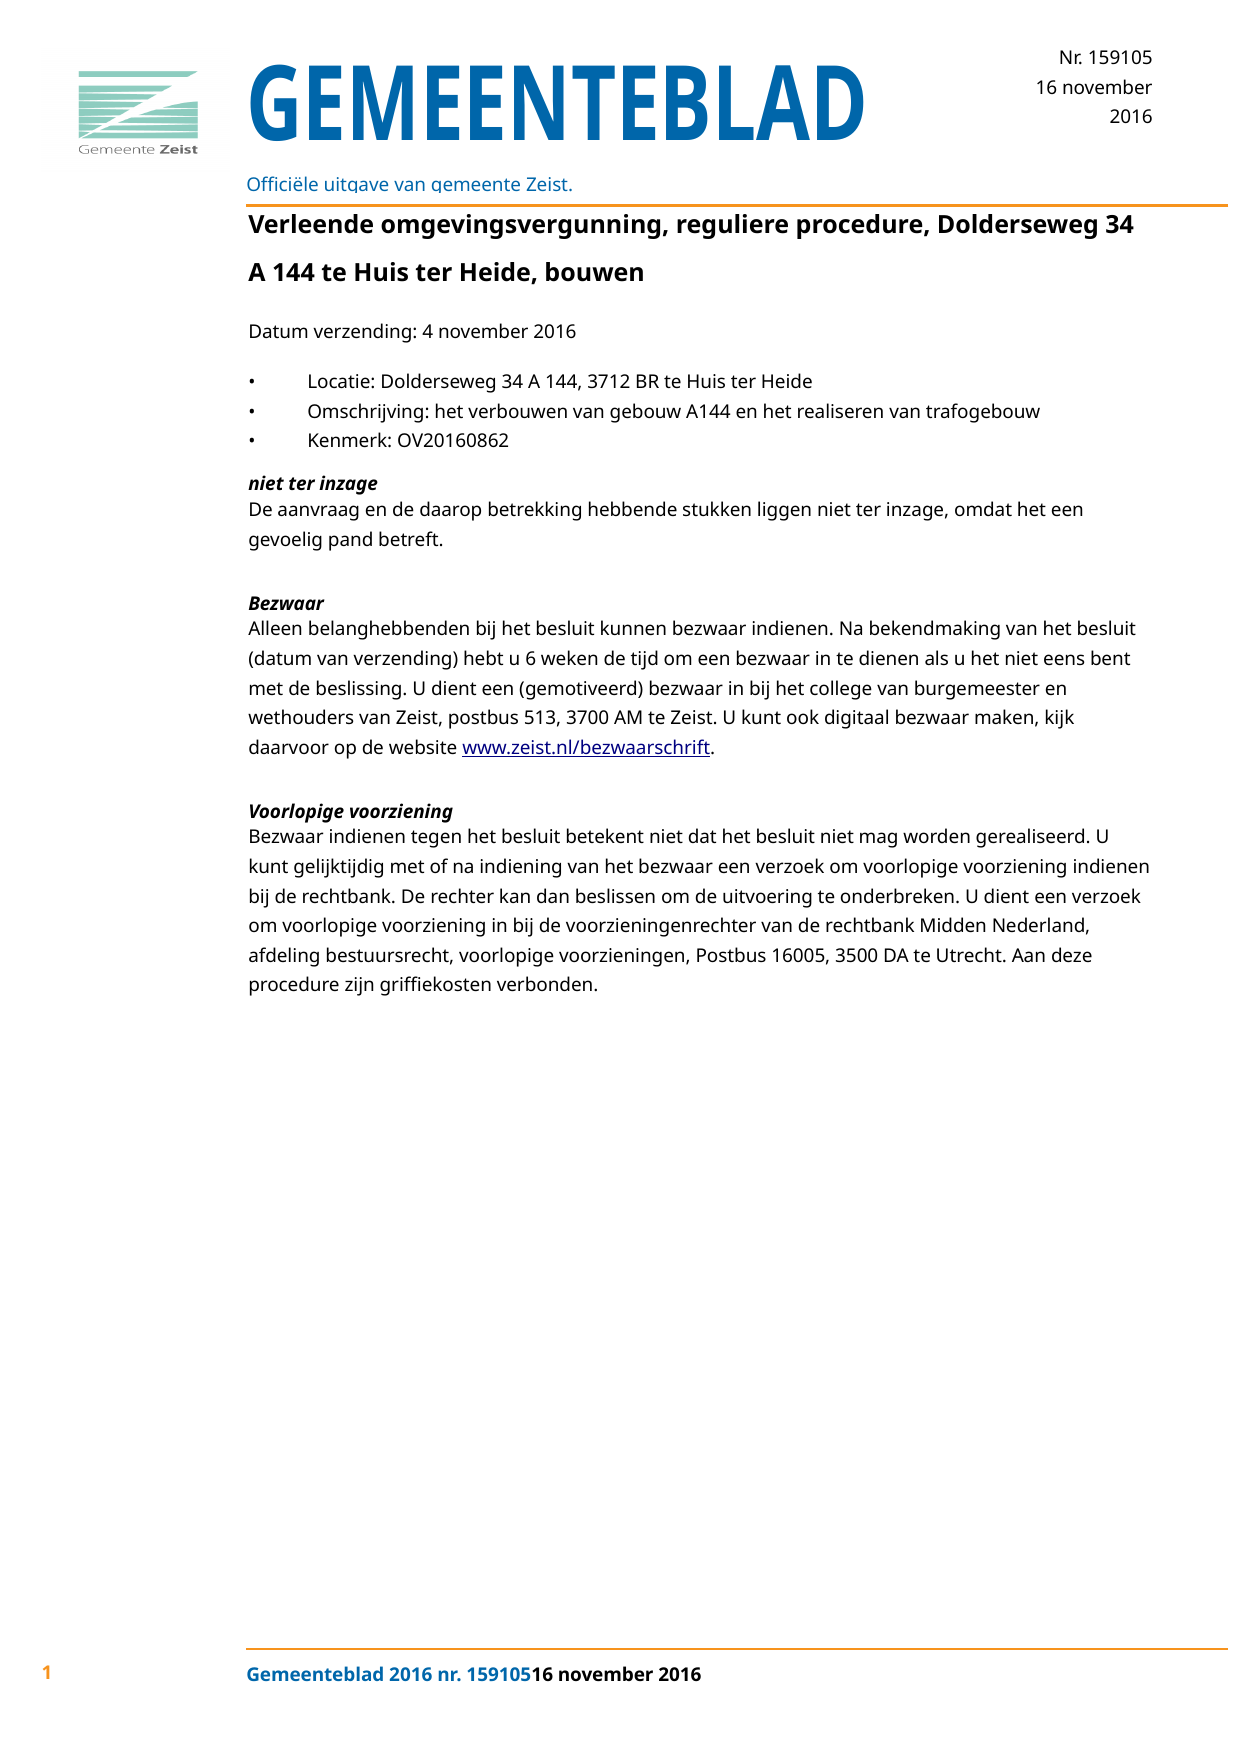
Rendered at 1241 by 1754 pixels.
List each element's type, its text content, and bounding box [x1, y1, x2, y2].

text Alleen belanghebbenden bij het besluit kunnen bezwaar indienen. Na bekendmaking van het besluit (datum van verzending) hebt u 6 weken de tijd om een bezwaar in te dienen als u het niet eens bent met de beslissing. U dient een (gemotiveerd) bezwaar in bij het college van burgemeester en wethouders van Zeist, postbus 513, 3700 AM te Zeist. U kunt ook digitaal bezwaar maken, kijk daarvoor op de website www.zeist.nl/bezwaarschrift. [248, 616, 1152, 760]
text Voorlopige voorziening [248, 798, 1152, 824]
picture [41, 47, 231, 172]
text De aanvraag en de daarop betrekking hebbende stukken liggen niet ter inzage, omdat het een gevoelig pand betreft. [248, 496, 1152, 552]
text Bezwaar indienen tegen het besluit betekent niet dat het besluit niet mag worden gerealiseerd. U kunt gelijktijdig met of na indiening van het bezwaar een verzoek om voorlopige voorziening indienen bij de rechtbank. De rechter kan dan beslissen om de uitvoering te onderbreken. U dient een verzoek om voorlopige voorziening in bij de voorzieningenrechter van de rechtbank Midden Nederland, afdeling bestuursrecht, voorlopige voorzieningen, Postbus 16005, 3500 DA te Utrecht. Aan deze procedure zijn griffiekosten verbonden. [248, 824, 1152, 997]
list Omschrijving: het verbouwen van gebouw A144 en het realiseren van trafogebouw [248, 398, 1152, 424]
text Bezwaar [248, 590, 1152, 616]
list Locatie: Dolderseweg 34 A 144, 3712 BR te Huis ter Heide [248, 368, 1152, 394]
list Kenmerk: OV20160862 [248, 427, 1152, 453]
text Datum verzending: 4 november 2016 [248, 318, 1152, 344]
text Verleende omgevingsvergunning, reguliere procedure, Dolderseweg 34 A 144 te Huis ter Heide, bouwen [248, 207, 1152, 288]
text niet ter inzage [248, 471, 1152, 496]
